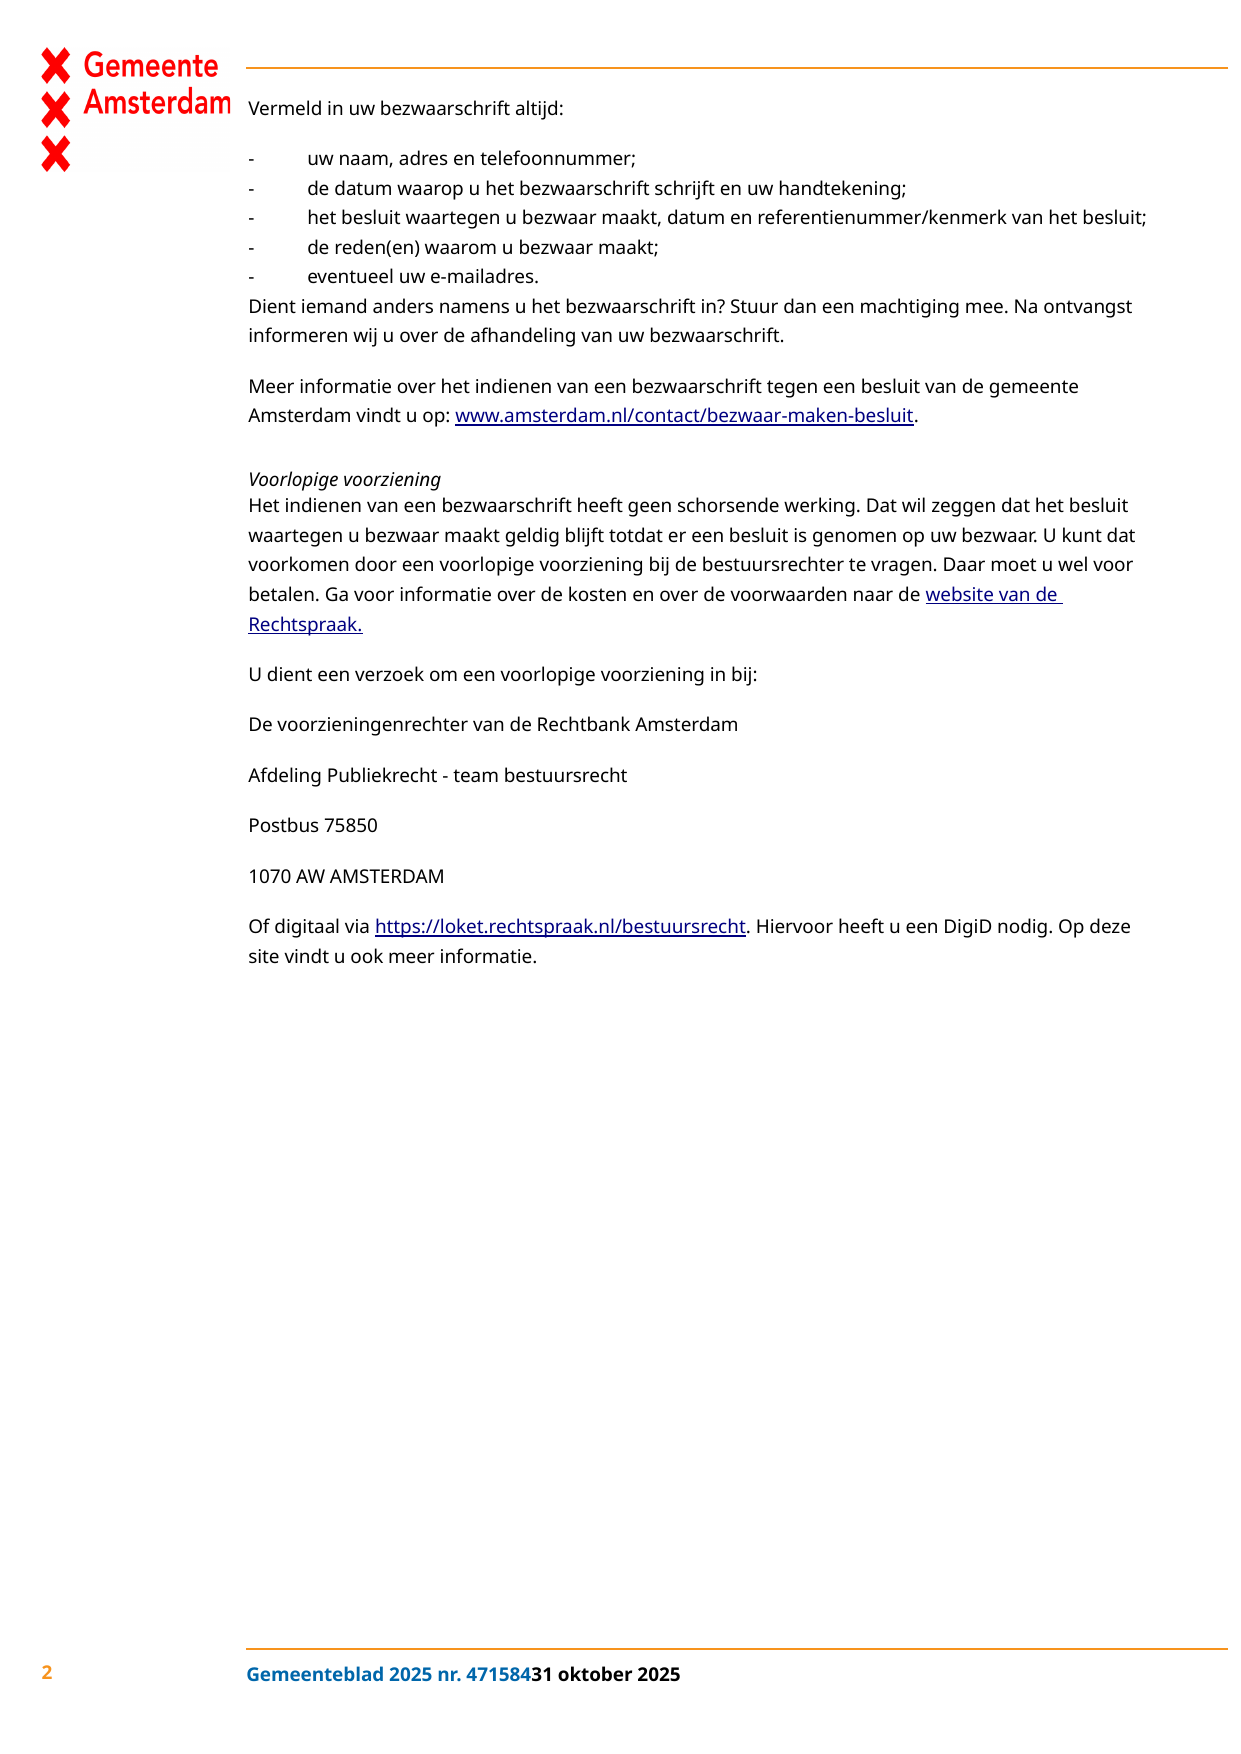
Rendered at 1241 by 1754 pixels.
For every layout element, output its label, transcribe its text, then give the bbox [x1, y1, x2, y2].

text 1070 AW AMSTERDAM [248, 863, 1152, 888]
list de datum waarop u het bezwaarschrift schrijft en uw handtekening; [248, 175, 1152, 201]
text Meer informatie over het indienen van een bezwaarschrift tegen een besluit van de gemeente Amsterdam vindt u op: www.amsterdam.nl/contact/bezwaar-maken-besluit. [248, 373, 1152, 428]
text Het indienen van een bezwaarschrift heeft geen schorsende werking. Dat wil zeggen dat het besluit waartegen u bezwaar maakt geldig blijft totdat er een besluit is genomen op uw bezwaar. U kunt dat voorkomen door een voorlopige voorziening bij de bestuursrechter te vragen. Daar moet u wel voor betalen. Ga voor informatie over de kosten en over de voorwaarden naar de website van de Rechtspraak. [248, 492, 1152, 636]
text Dient iemand anders namens u het bezwaarschrift in? Stuur dan een machtiging mee. Na ontvangst informeren wij u over de afhandeling van uw bezwaarschrift. [248, 293, 1152, 348]
list de reden(en) waarom u bezwaar maakt; [248, 234, 1152, 260]
text Afdeling Publiekrecht - team bestuursrecht [248, 762, 1152, 788]
text Postbus 75850 [248, 812, 1152, 838]
text U dient een verzoek om een voorlopige voorziening in bij: [248, 661, 1152, 687]
text Voorlopige voorziening [248, 467, 1152, 492]
list eventueel uw e-mailadres. [248, 263, 1152, 289]
list uw naam, adres en telefoonnummer; [248, 145, 1152, 171]
text Vermeld in uw bezwaarschrift altijd: [248, 95, 1152, 121]
list het besluit waartegen u bezwaar maakt, datum en referentienummer/kenmerk van het besluit; [248, 204, 1152, 230]
text Of digitaal via https://loket.rechtspraak.nl/bestuursrecht. Hiervoor heeft u een DigiD nodig. Op deze site vindt u ook meer informatie. [248, 913, 1152, 968]
picture [41, 47, 231, 172]
text De voorzieningenrechter van de Rechtbank Amsterdam [248, 712, 1152, 737]
